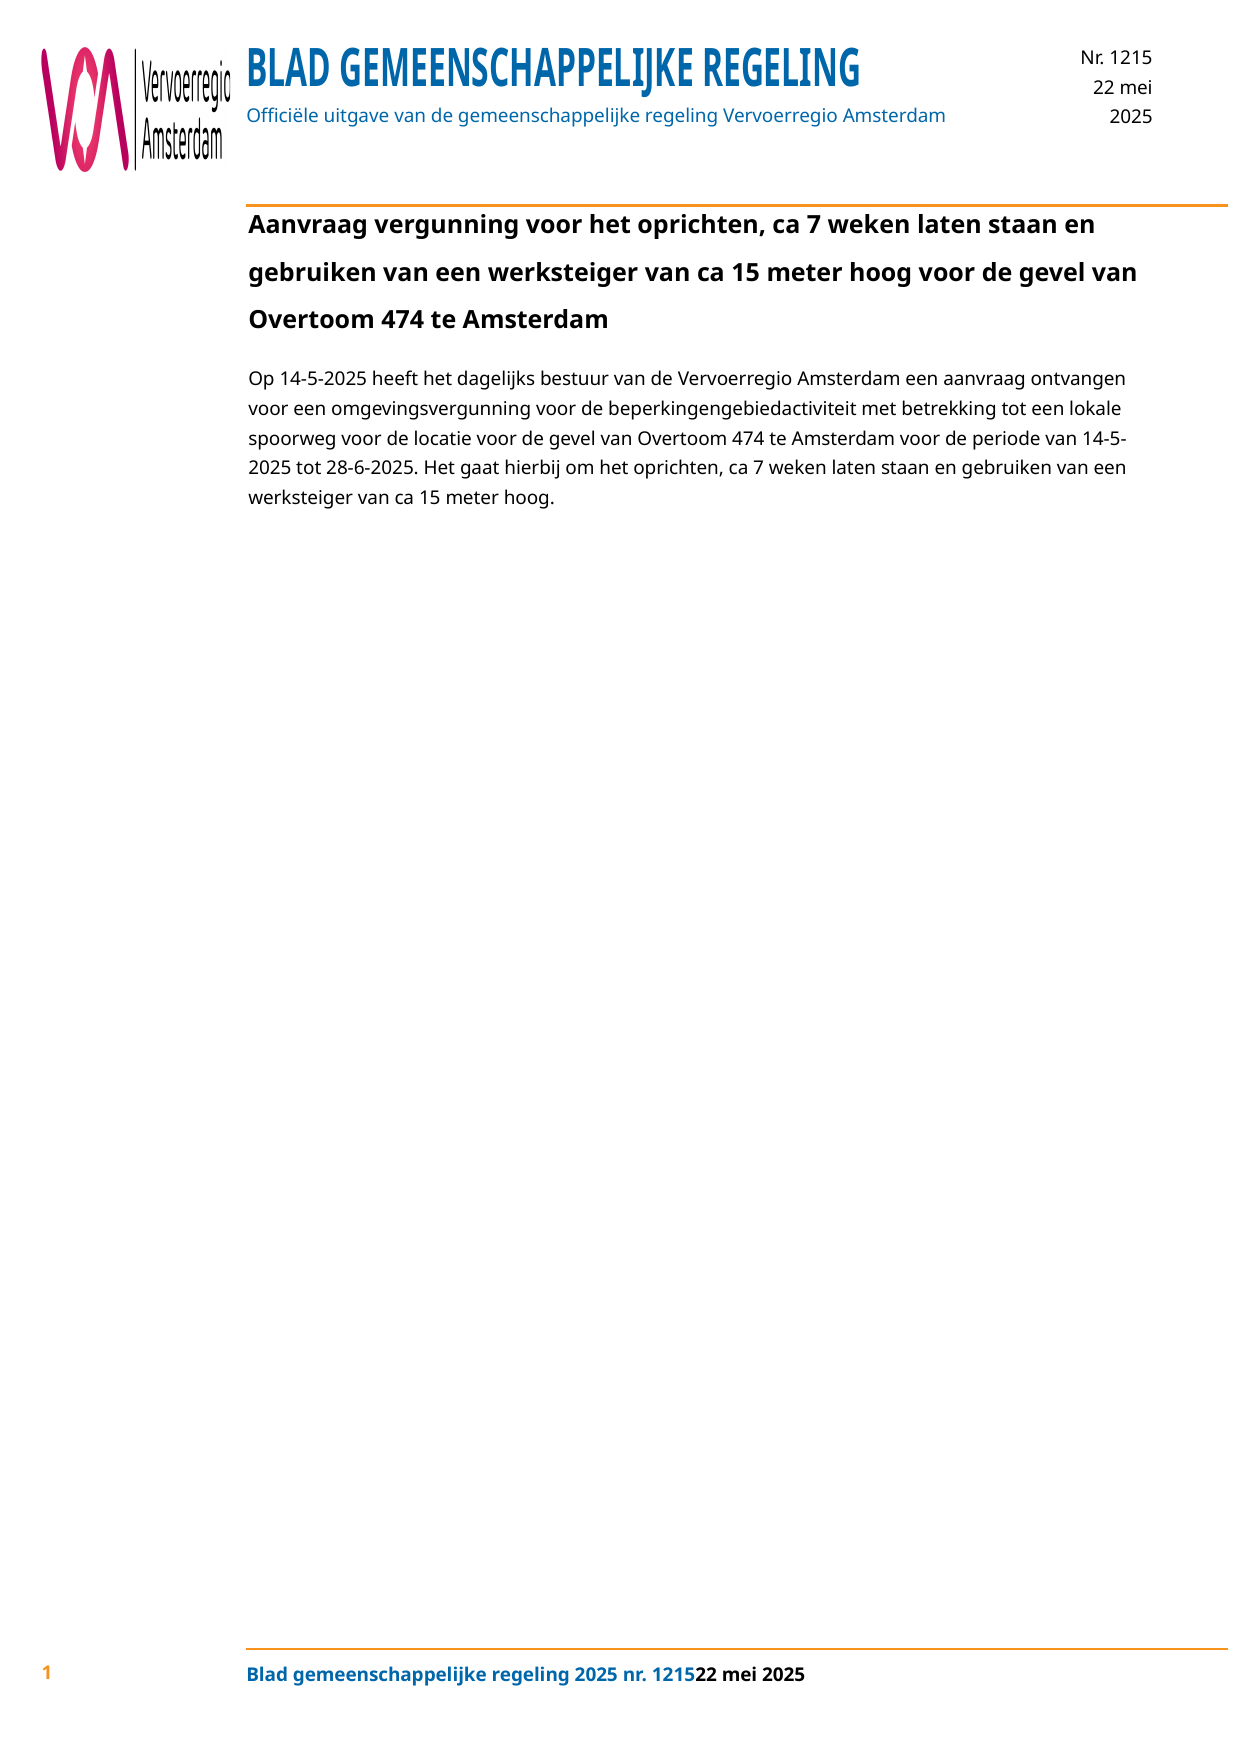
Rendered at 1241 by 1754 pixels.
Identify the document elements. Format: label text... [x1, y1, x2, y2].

picture [41, 47, 231, 172]
text Op 14-5-2025 heeft het dagelijks bestuur van de Vervoerregio Amsterdam een aanvraag ontvangen voor een omgevingsvergunning voor de beperkingengebiedactiviteit met betrekking tot een lokale spoorweg voor de locatie voor de gevel van Overtoom 474 te Amsterdam voor de periode van 14-5-2025 tot 28-6-2025. Het gaat hierbij om het oprichten, ca 7 weken laten staan en gebruiken van een werksteiger van ca 15 meter hoog. [248, 366, 1152, 509]
text Aanvraag vergunning voor het oprichten, ca 7 weken laten staan en gebruiken van een werksteiger van ca 15 meter hoog voor de gevel van Overtoom 474 te Amsterdam [248, 207, 1152, 336]
